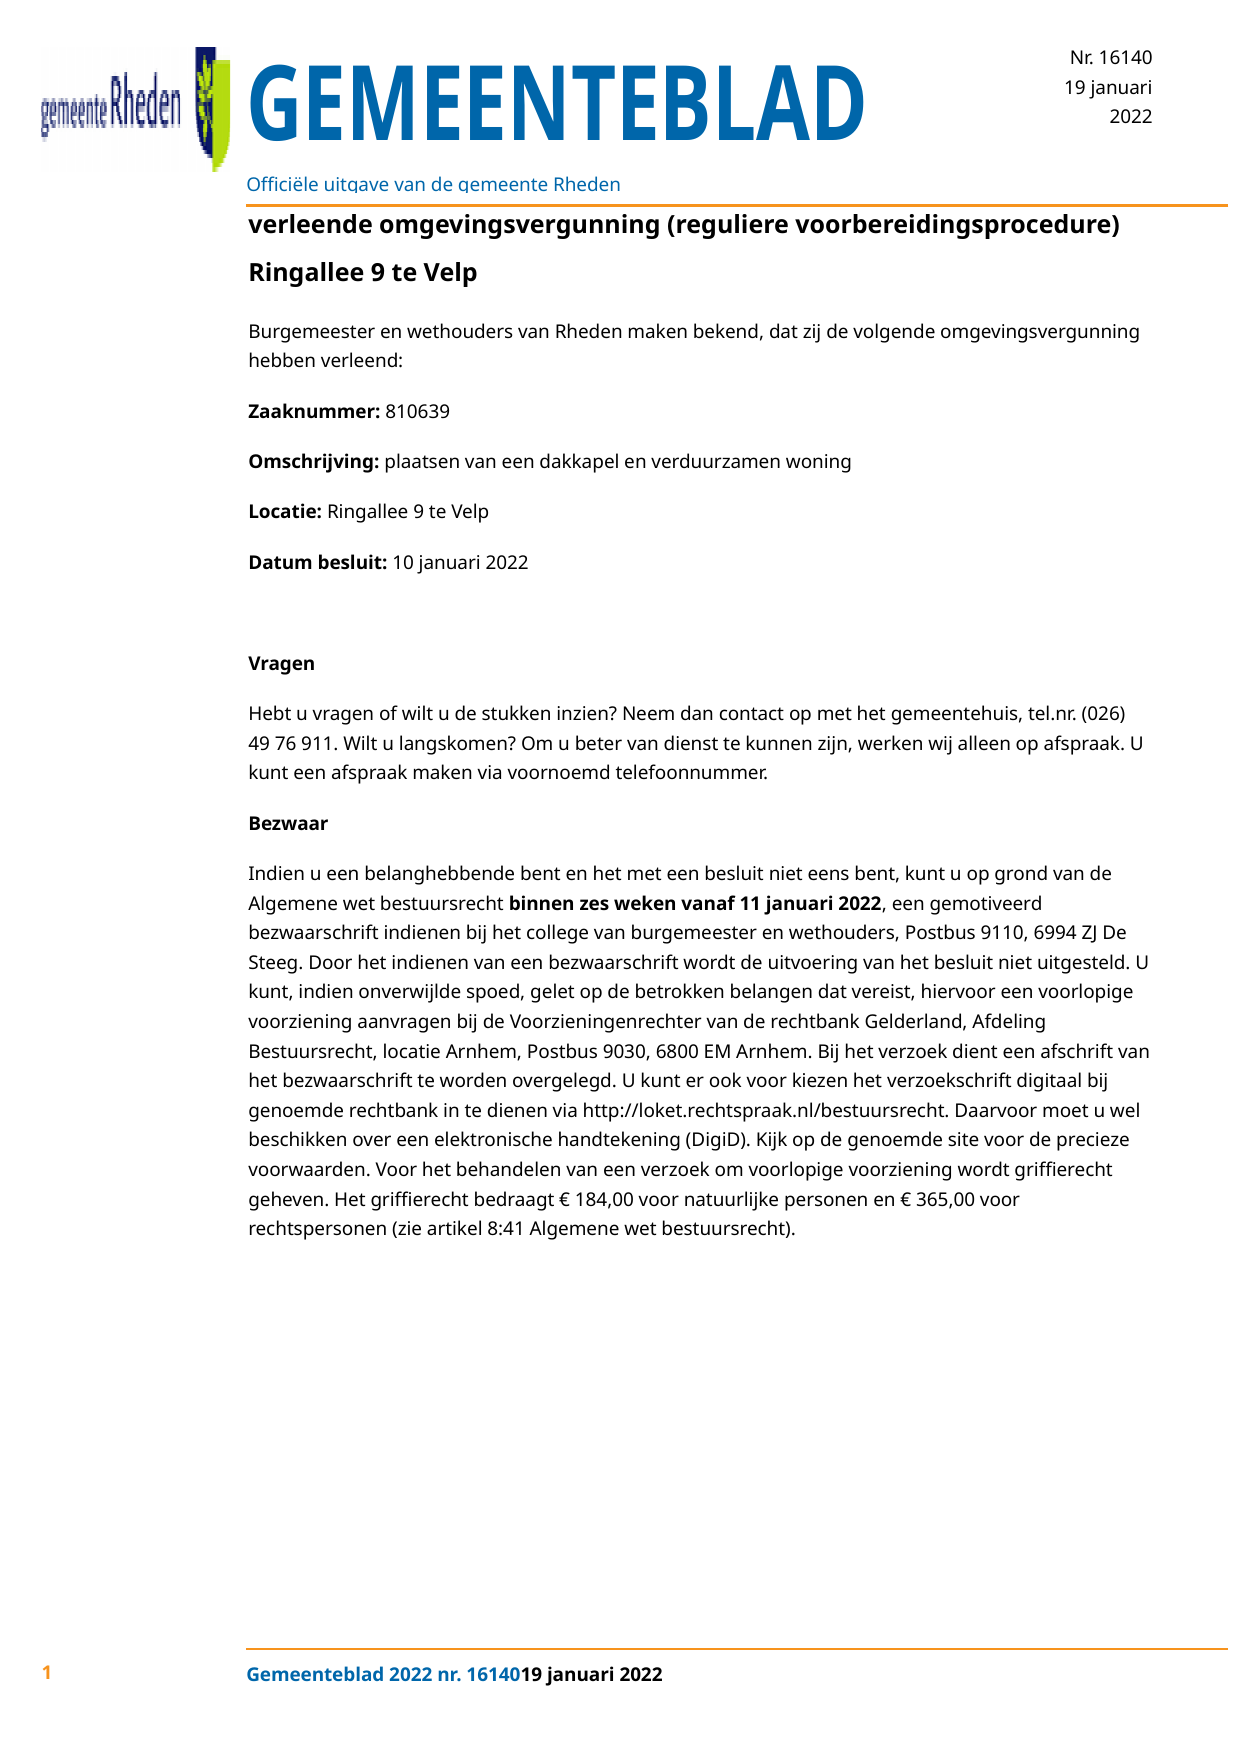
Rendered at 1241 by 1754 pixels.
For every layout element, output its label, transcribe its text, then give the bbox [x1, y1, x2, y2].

text Datum besluit: 10 januari 2022 [248, 549, 1152, 575]
text Burgemeester en wethouders van Rheden maken bekend, dat zij de volgende omgevingsvergunning hebben verleend: [248, 318, 1152, 373]
text Hebt u vragen of wilt u de stukken inzien? Neem dan contact op met het gemeentehuis, tel.nr. (026) 49 76 911. Wilt u langskomen? Om u beter van dienst te kunnen zijn, werken wij alleen op afspraak. U kunt een afspraak maken via voornoemd telefoonnummer. [248, 700, 1152, 785]
picture [41, 47, 231, 172]
text Indien u een belanghebbende bent en het met een besluit niet eens bent, kunt u op grond van de Algemene wet bestuursrecht binnen zes weken vanaf 11 januari 2022, een gemotiveerd bezwaarschrift indienen bij het college van burgemeester en wethouders, Postbus 9110, 6994 ZJ De Steeg. Door het indienen van een bezwaarschrift wordt de uitvoering van het besluit niet uitgesteld. U kunt, indien onverwijlde spoed, gelet op de betrokken belangen dat vereist, hiervoor een voorlopige voorziening aanvragen bij de Voorzieningenrechter van de rechtbank Gelderland, Afdeling Bestuursrecht, locatie Arnhem, Postbus 9030, 6800 EM Arnhem. Bij het verzoek dient een afschrift van het bezwaarschrift te worden overgelegd. U kunt er ook voor kiezen het verzoekschrift digitaal bij genoemde rechtbank in te dienen via http://loket.rechtspraak.nl/bestuursrecht. Daarvoor moet u wel beschikken over een elektronische handtekening (DigiD). Kijk op de genoemde site voor de precieze voorwaarden. Voor het behandelen van een verzoek om voorlopige voorziening wordt griffierecht geheven. Het griffierecht bedraagt € 184,00 voor natuurlijke personen en € 365,00 voor rechtspersonen (zie artikel 8:41 Algemene wet bestuursrecht). [248, 860, 1152, 1241]
text Locatie: Ringallee 9 te Velp [248, 499, 1152, 524]
text verleende omgevingsvergunning (reguliere voorbereidingsprocedure) Ringallee 9 te Velp [248, 207, 1152, 288]
text Omschrijving: plaatsen van een dakkapel en verduurzamen woning [248, 448, 1152, 474]
text Bezwaar [248, 810, 1152, 836]
text Vragen [248, 650, 1152, 676]
text Zaaknummer: 810639 [248, 398, 1152, 424]
